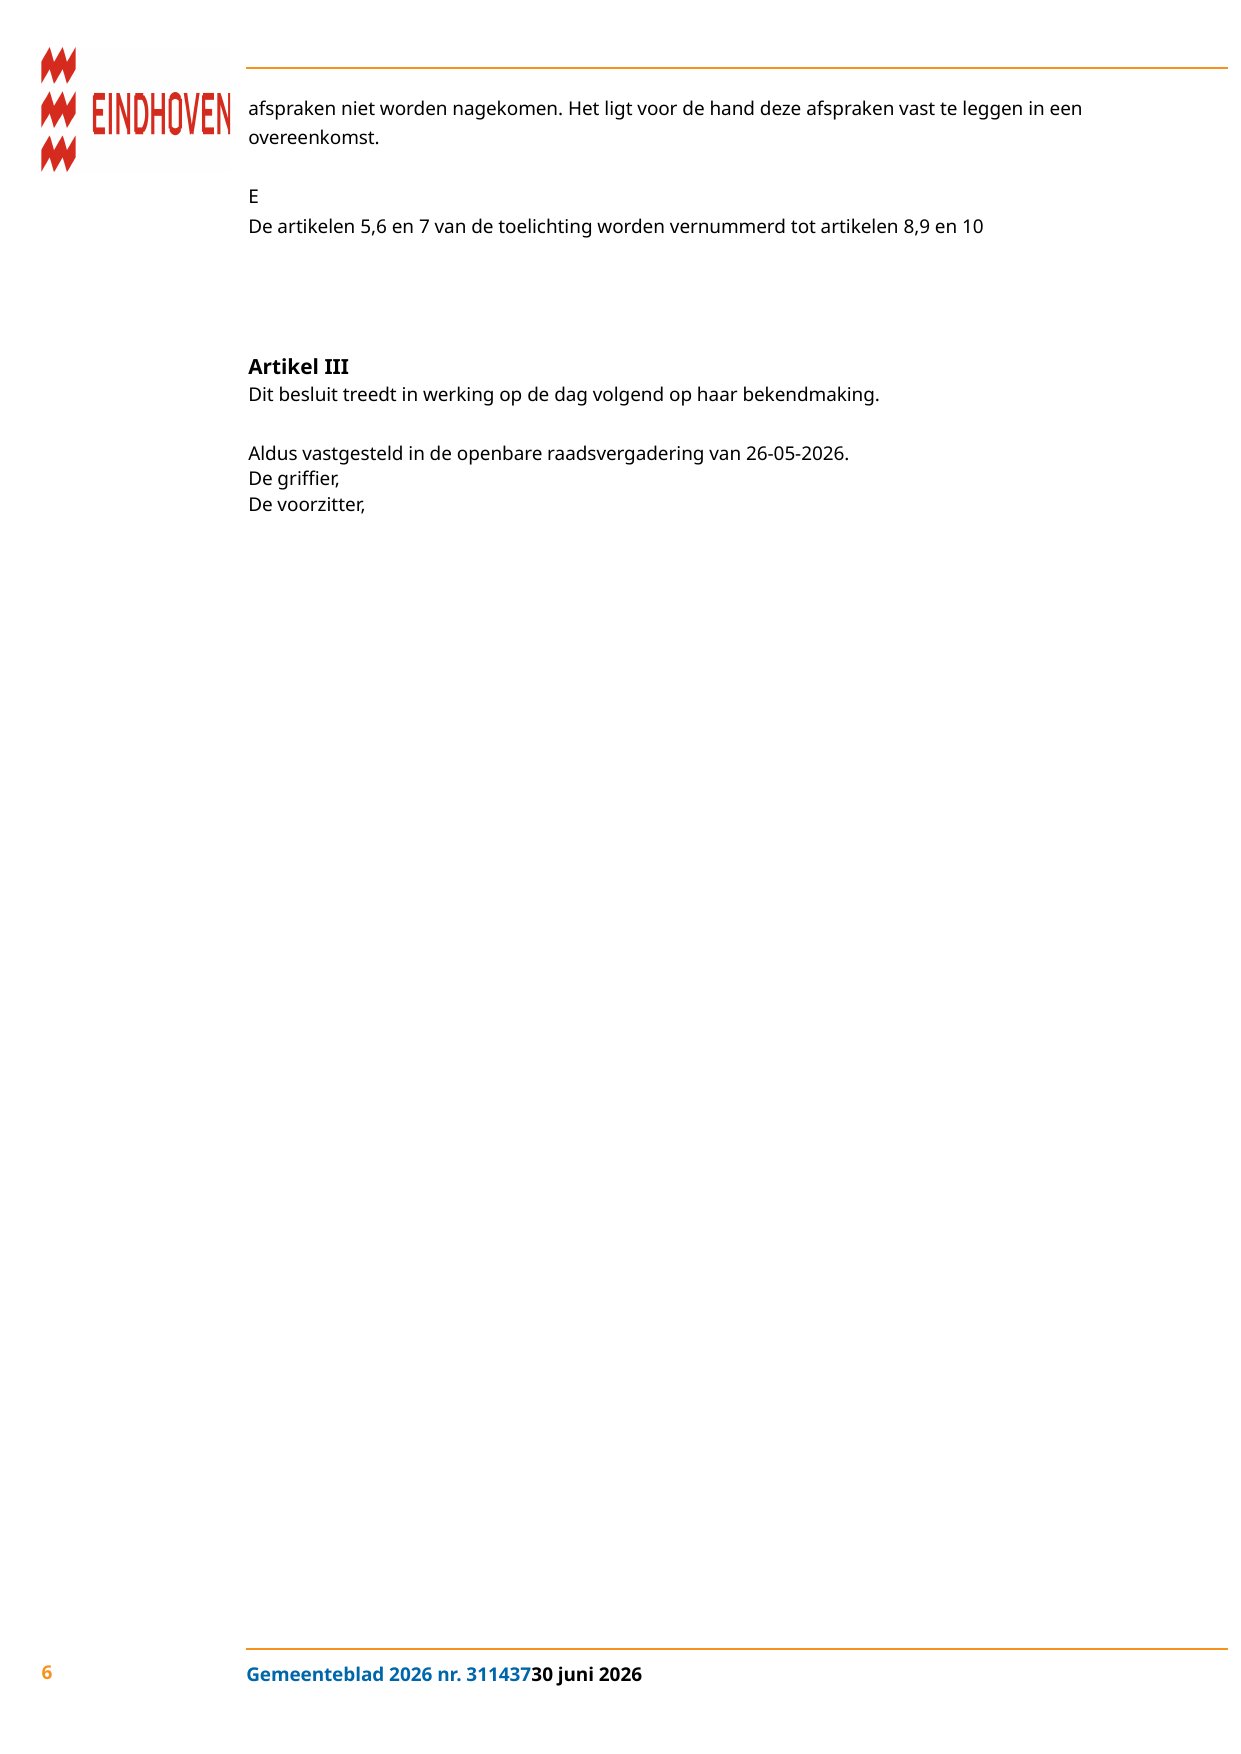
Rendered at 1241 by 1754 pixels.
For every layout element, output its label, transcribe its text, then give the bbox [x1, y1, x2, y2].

text De artikelen 5,6 en 7 van de toelichting worden vernummerd tot artikelen 8,9 en 10 [248, 213, 1152, 239]
text De griffier, [248, 466, 1152, 491]
text E [248, 183, 1152, 209]
picture [41, 47, 231, 172]
text Dit besluit treedt in werking op de dag volgend op haar bekendmaking. [248, 381, 1152, 406]
text Artikel III [248, 352, 1152, 381]
text De voorzitter, [248, 491, 1152, 517]
text afspraken niet worden nagekomen. Het ligt voor de hand deze afspraken vast te leggen in een overeenkomst. [248, 95, 1152, 150]
text Aldus vastgesteld in de openbare raadsvergadering van 26-05-2026. [248, 440, 1152, 466]
